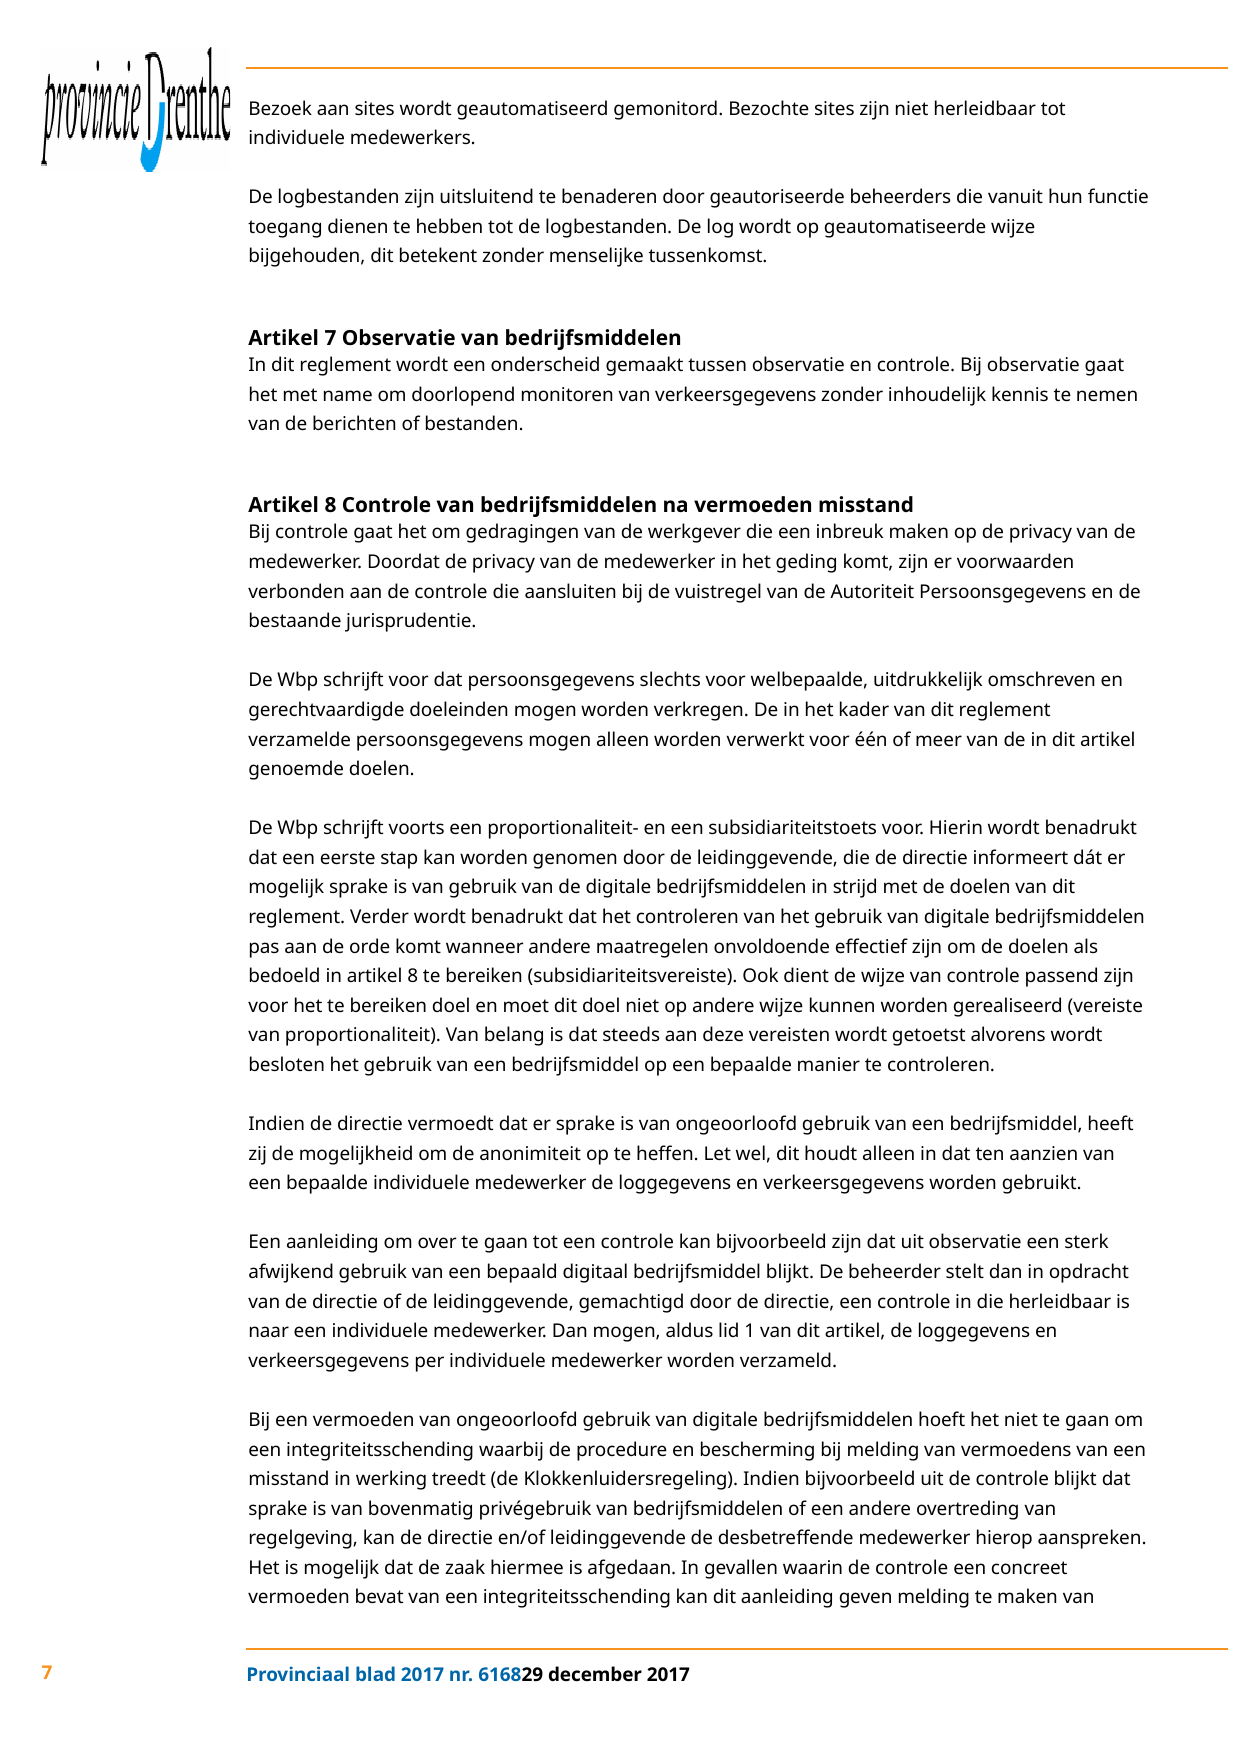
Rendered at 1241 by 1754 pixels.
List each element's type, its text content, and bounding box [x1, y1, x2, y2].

text Artikel 7 Observatie van bedrijfsmiddelen [248, 323, 1152, 351]
text Een aanleiding om over te gaan tot een controle kan bijvoorbeeld zijn dat uit observatie een sterk afwijkend gebruik van een bepaald digitaal bedrijfsmiddel blijkt. De beheerder stelt dan in opdracht van de directie of de leidinggevende, gemachtigd door de directie, een controle in die herleidbaar is naar een individuele medewerker. Dan mogen, aldus lid 1 van dit artikel, de loggegevens en verkeersgegevens per individuele medewerker worden verzameld. [248, 1229, 1152, 1373]
text De Wbp schrijft voorts een proportionaliteit- en een subsidiariteitstoets voor. Hierin wordt benadrukt dat een eerste stap kan worden genomen door de leidinggevende, die de directie informeert dát er mogelijk sprake is van gebruik van de digitale bedrijfsmiddelen in strijd met de doelen van dit reglement. Verder wordt benadrukt dat het controleren van het gebruik van digitale bedrijfsmiddelen pas aan de orde komt wanneer andere maatregelen onvoldoende effectief zijn om de doelen als bedoeld in artikel 8 te bereiken (subsidiariteitsvereiste). Ook dient de wijze van controle passend zijn voor het te bereiken doel en moet dit doel niet op andere wijze kunnen worden gerealiseerd (vereiste van proportionaliteit). Van belang is dat steeds aan deze vereisten wordt getoetst alvorens wordt besloten het gebruik van een bedrijfsmiddel op een bepaalde manier te controleren. [248, 814, 1152, 1077]
text Artikel 8 Controle van bedrijfsmiddelen na vermoeden misstand [248, 490, 1152, 519]
text De Wbp schrijft voor dat persoonsgegevens slechts voor welbepaalde, uitdrukkelijk omschreven en gerechtvaardigde doeleinden mogen worden verkregen. De in het kader van dit reglement verzamelde persoonsgegevens mogen alleen worden verwerkt voor één of meer van de in dit artikel genoemde doelen. [248, 667, 1152, 781]
picture [41, 47, 231, 172]
text Bezoek aan sites wordt geautomatiseerd gemonitord. Bezochte sites zijn niet herleidbaar tot individuele medewerkers. [248, 95, 1152, 150]
text De logbestanden zijn uitsluitend te benaderen door geautoriseerde beheerders die vanuit hun functie toegang dienen te hebben tot de logbestanden. De log wordt op geautomatiseerde wijze bijgehouden, dit betekent zonder menselijke tussenkomst. [248, 183, 1152, 268]
text Bij controle gaat het om gedragingen van de werkgever die een inbreuk maken op de privacy van de medewerker. Doordat de privacy van de medewerker in het geding komt, zijn er voorwaarden verbonden aan de controle die aansluiten bij de vuistregel van de Autoriteit Persoonsgegevens en de bestaande jurisprudentie. [248, 519, 1152, 633]
text In dit reglement wordt een onderscheid gemaakt tussen observatie en controle. Bij observatie gaat het met name om doorlopend monitoren van verkeersgegevens zonder inhoudelijk kennis te nemen van de berichten of bestanden. [248, 351, 1152, 436]
text Bij een vermoeden van ongeoorloofd gebruik van digitale bedrijfsmiddelen hoeft het niet te gaan om een integriteitsschending waarbij de procedure en bescherming bij melding van vermoedens van een misstand in werking treedt (de Klokkenluidersregeling). Indien bijvoorbeeld uit de controle blijkt dat sprake is van bovenmatig privégebruik van bedrijfsmiddelen of een andere overtreding van regelgeving, kan de directie en/of leidinggevende de desbetreffende medewerker hierop aanspreken. Het is mogelijk dat de zaak hiermee is afgedaan. In gevallen waarin de controle een concreet vermoeden bevat van een integriteitsschending kan dit aanleiding geven melding te maken van [248, 1406, 1152, 1609]
text Indien de directie vermoedt dat er sprake is van ongeoorloofd gebruik van een bedrijfsmiddel, heeft zij de mogelijkheid om de anonimiteit op te heffen. Let wel, dit houdt alleen in dat ten aanzien van een bepaalde individuele medewerker de loggegevens en verkeersgegevens worden gebruikt. [248, 1110, 1152, 1195]
